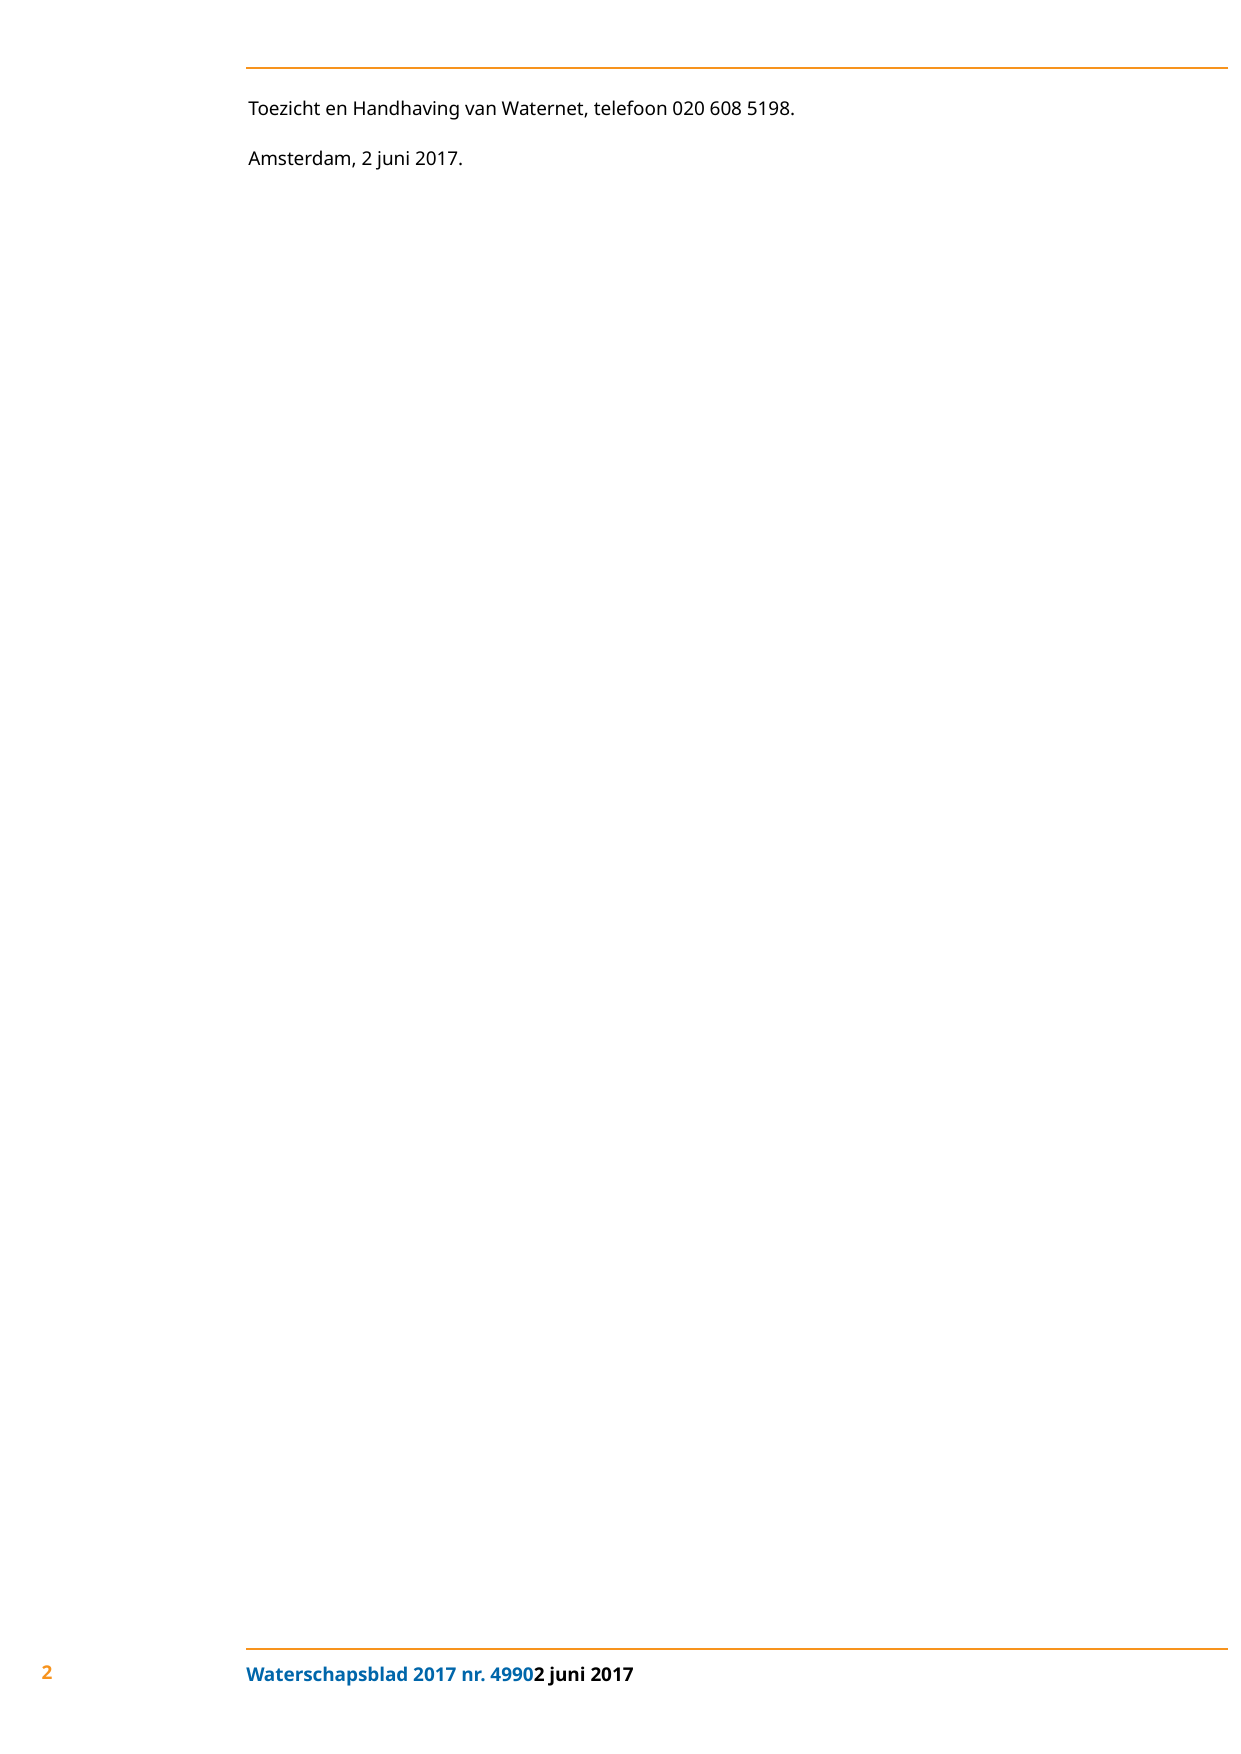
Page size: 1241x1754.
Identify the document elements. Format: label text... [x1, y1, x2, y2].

text Toezicht en Handhaving van Waternet, telefoon 020 608 5198. [248, 95, 1152, 121]
text Amsterdam, 2 juni 2017. [248, 145, 1152, 171]
picture [41, 47, 231, 172]
